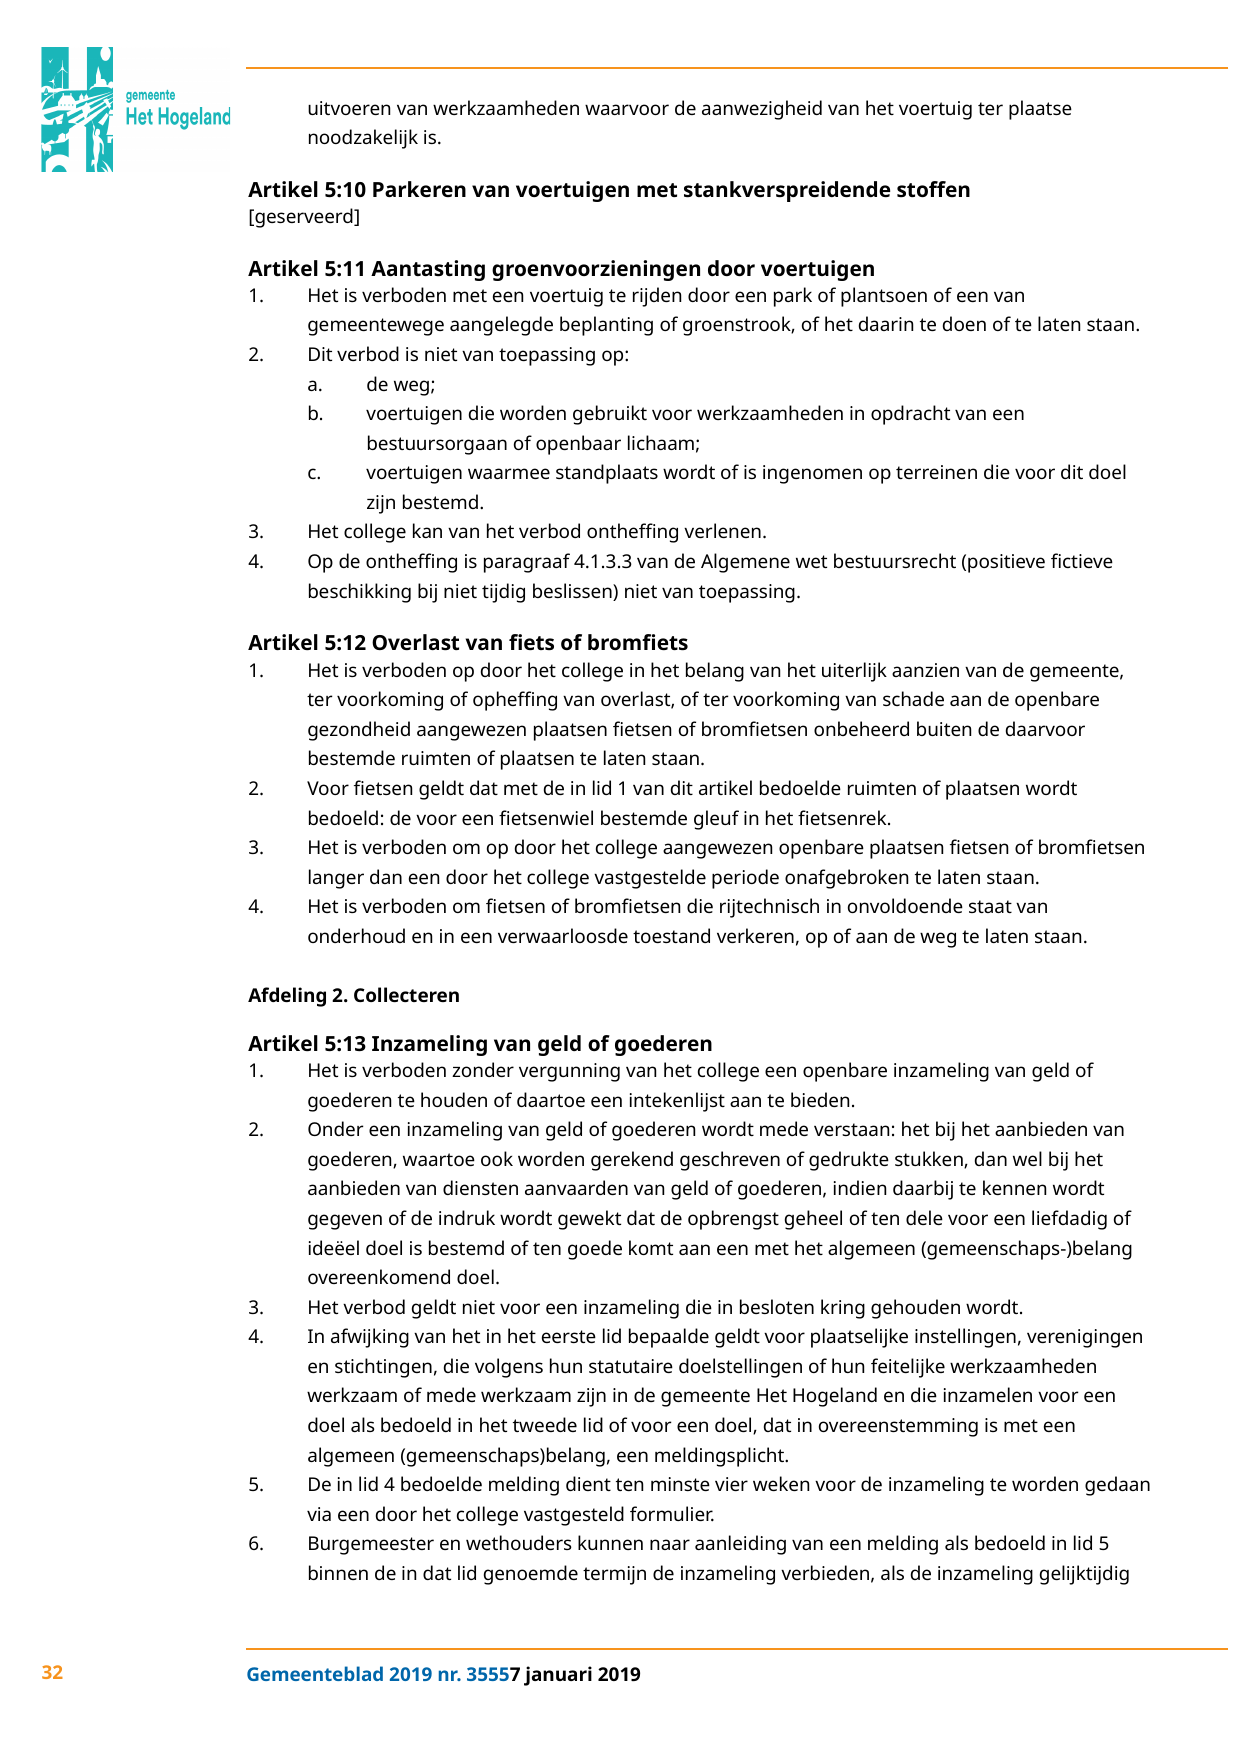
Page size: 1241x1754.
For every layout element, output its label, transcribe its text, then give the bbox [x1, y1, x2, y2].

list uitvoeren van werkzaamheden waarvoor de aanwezigheid van het voertuig ter plaatse noodzakelijk is. [248, 95, 1152, 150]
list de weg; [307, 371, 1152, 397]
list Het verbod geldt niet voor een inzameling die in besloten kring gehouden wordt. [248, 1294, 1152, 1319]
list In afwijking van het in het eerste lid bepaalde geldt voor plaatselijke instellingen, verenigingen en stichtingen, die volgens hun statutaire doelstellingen of hun feitelijke werkzaamheden werkzaam of mede werkzaam zijn in de gemeente Het Hogeland en die inzamelen voor een doel als bedoeld in het tweede lid of voor een doel, dat in overeenstemming is met een algemeen (gemeenschaps)belang, een meldingsplicht. [248, 1323, 1152, 1467]
picture [41, 47, 231, 172]
list Het is verboden zonder vergunning van het college een openbare inzameling van geld of goederen te houden of daartoe een intekenlijst aan te bieden. [248, 1057, 1152, 1112]
text Artikel 5:13 Inzameling van geld of goederen [248, 1029, 1152, 1057]
text Artikel 5:10 Parkeren van voertuigen met stankverspreidende stoffen [248, 175, 1152, 203]
list Het is verboden om fietsen of bromfietsen die rijtechnisch in onvoldoende staat van onderhoud en in een verwaarloosde toestand verkeren, op of aan de weg te laten staan. [248, 893, 1152, 949]
list Het is verboden om op door het college aangewezen openbare plaatsen fietsen of bromfietsen langer dan een door het college vastgestelde periode onafgebroken te laten staan. [248, 834, 1152, 889]
list Het is verboden met een voertuig te rijden door een park of plantsoen of een van gemeentewege aangelegde beplanting of groenstrook, of het daarin te doen of te laten staan. [248, 282, 1152, 337]
text [geserveerd] [248, 203, 1152, 229]
text Artikel 5:12 Overlast van fiets of bromfiets [248, 628, 1152, 657]
list Op de ontheffing is paragraaf 4.1.3.3 van de Algemene wet bestuursrecht (positieve fictieve beschikking bij niet tijdig beslissen) niet van toepassing. [248, 548, 1152, 604]
list Het college kan van het verbod ontheffing verlenen. [248, 519, 1152, 544]
list voertuigen die worden gebruikt voor werkzaamheden in opdracht van een bestuursorgaan of openbaar lichaam; [307, 400, 1152, 456]
text Afdeling 2. Collecteren [248, 982, 1152, 1008]
list Het is verboden op door het college in het belang van het uiterlijk aanzien van de gemeente, ter voorkoming of opheffing van overlast, of ter voorkoming van schade aan de openbare gezondheid aangewezen plaatsen fietsen of bromfietsen onbeheerd buiten de daarvoor bestemde ruimten of plaatsen te laten staan. [248, 657, 1152, 771]
list Burgemeester en wethouders kunnen naar aanleiding van een melding als bedoeld in lid 5 binnen de in dat lid genoemde termijn de inzameling verbieden, als de inzameling gelijktijdig [248, 1531, 1152, 1586]
list De in lid 4 bedoelde melding dient ten minste vier weken voor de inzameling te worden gedaan via een door het college vastgesteld formulier. [248, 1471, 1152, 1527]
list voertuigen waarmee standplaats wordt of is ingenomen op terreinen die voor dit doel zijn bestemd. [307, 459, 1152, 515]
list Voor fietsen geldt dat met de in lid 1 van dit artikel bedoelde ruimten of plaatsen wordt bedoeld: de voor een fietsenwiel bestemde gleuf in het fietsenrek. [248, 775, 1152, 830]
text Artikel 5:11 Aantasting groenvoorzieningen door voertuigen [248, 254, 1152, 282]
list Dit verbod is niet van toepassing op: [248, 341, 1152, 367]
list Onder een inzameling van geld of goederen wordt mede verstaan: het bij het aanbieden van goederen, waartoe ook worden gerekend geschreven of gedrukte stukken, dan wel bij het aanbieden van diensten aanvaarden van geld of goederen, indien daarbij te kennen wordt gegeven of de indruk wordt gewekt dat de opbrengst geheel of ten dele voor een liefdadig of ideëel doel is bestemd of ten goede komt aan een met het algemeen (gemeenschaps-)belang overeenkomend doel. [248, 1116, 1152, 1290]
